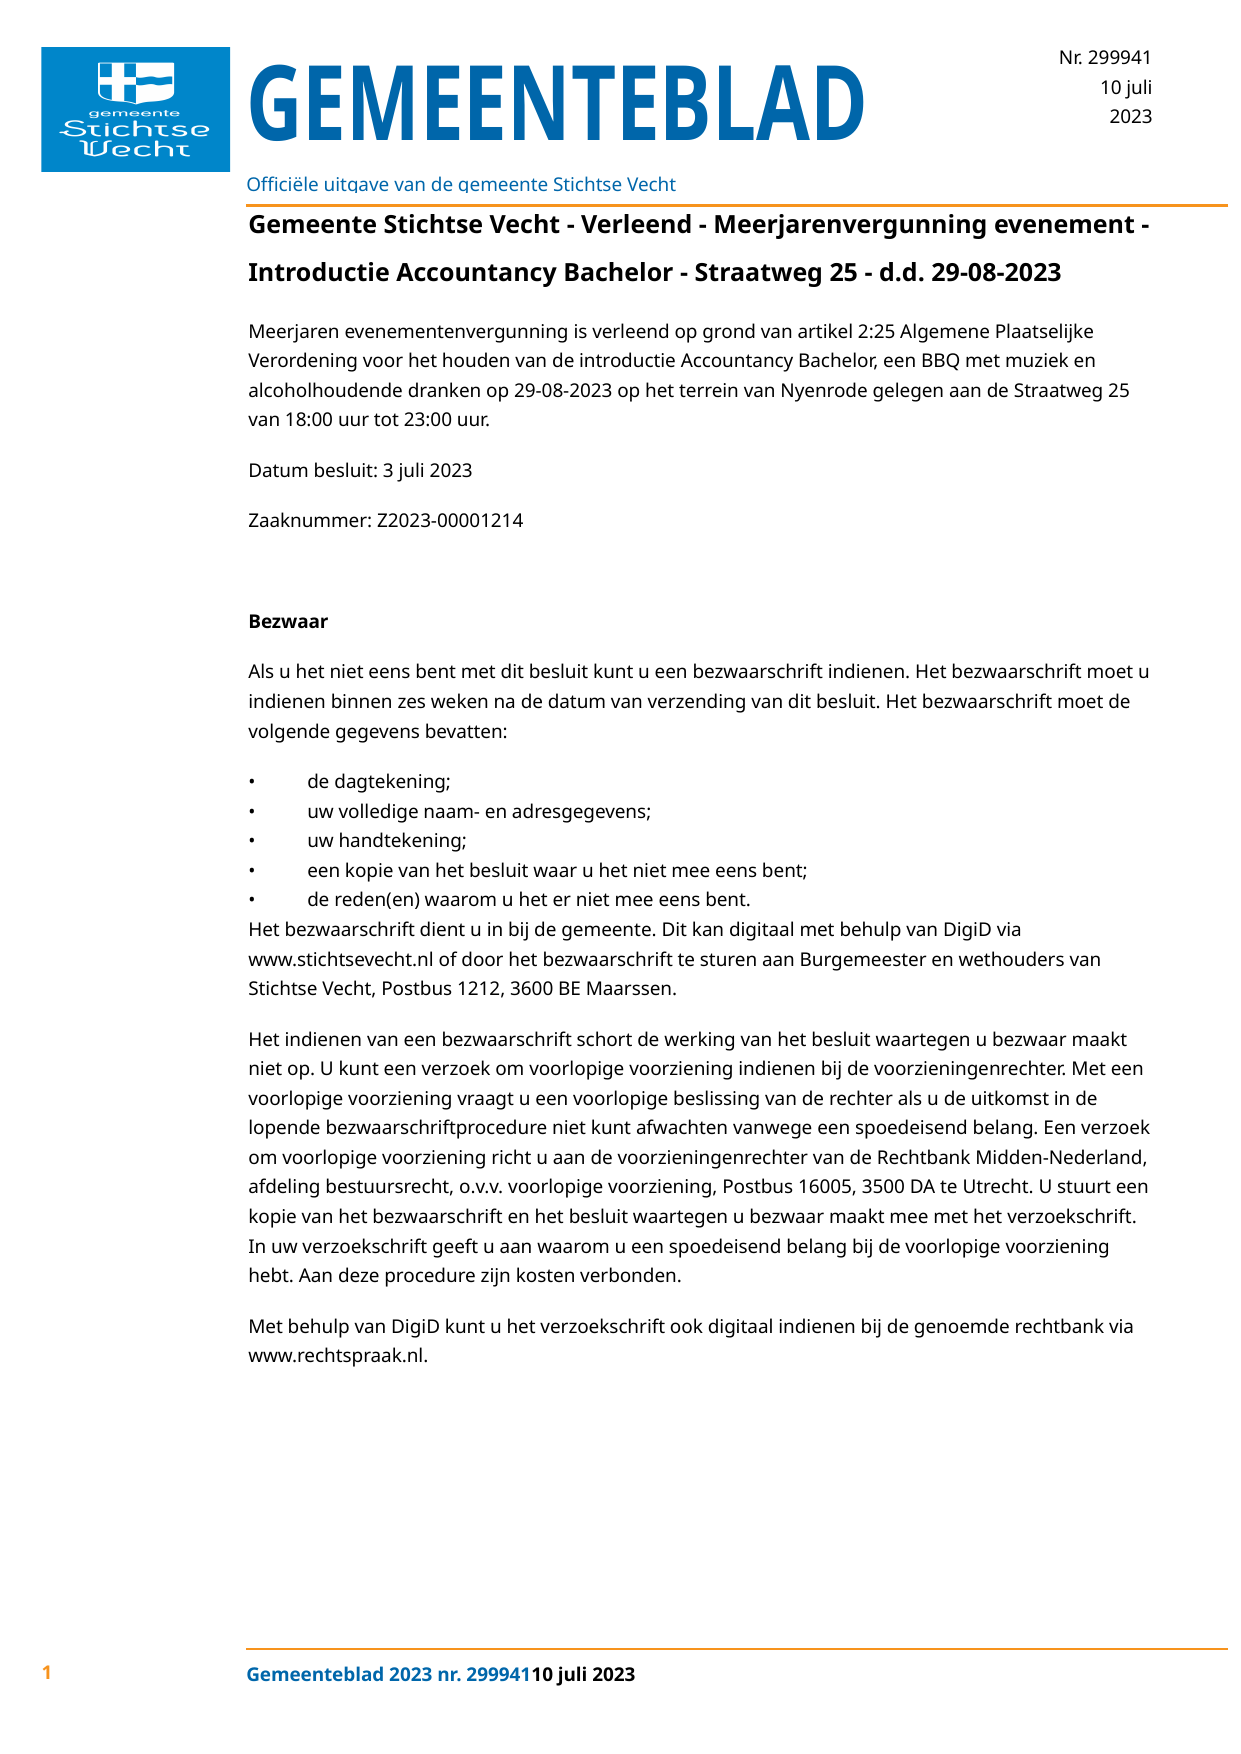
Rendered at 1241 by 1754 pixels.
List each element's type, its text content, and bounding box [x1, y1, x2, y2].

picture [137, 63, 174, 103]
text Datum besluit: 3 juli 2023 [248, 457, 1152, 483]
list de dagtekening; [248, 768, 1152, 794]
text Meerjaren evenementenvergunning is verleend op grond van artikel 2:25 Algemene Plaatselijke Verordening voor het houden van de introductie Accountancy Bachelor, een BBQ met muziek en alcoholhoudende dranken op 29-08-2023 op het terrein van Nyenrode gelegen aan de Straatweg 25 van 18:00 uur tot 23:00 uur. [248, 318, 1152, 432]
text Zaaknummer: Z2023-00001214 [248, 507, 1152, 533]
text Gemeente Stichtse Vecht - Verleend - Meerjarenvergunning evenement - Introductie Accountancy Bachelor - Straatweg 25 - d.d. 29-08-2023 [248, 207, 1152, 288]
picture [99, 63, 135, 101]
list een kopie van het besluit waar u het niet mee eens bent; [248, 857, 1152, 883]
list de reden(en) waarom u het er niet mee eens bent. [248, 887, 1152, 912]
list uw volledige naam- en adresgegevens; [248, 798, 1152, 824]
text Met behulp van DigiD kunt u het verzoekschrift ook digitaal indienen bij de genoemde rechtbank via www.rechtspraak.nl. [248, 1313, 1152, 1368]
list uw handtekening; [248, 827, 1152, 853]
text Het bezwaarschrift dient u in bij de gemeente. Dit kan digitaal met behulp van DigiD via www.stichtsevecht.nl of door het bezwaarschrift te sturen aan Burgemeester en wethouders van Stichtse Vecht, Postbus 1212, 3600 BE Maarssen. [248, 916, 1152, 1001]
text Als u het niet eens bent met dit besluit kunt u een bezwaarschrift indienen. Het bezwaarschrift moet u indienen binnen zes weken na de datum van verzending van dit besluit. Het bezwaarschrift moet de volgende gegevens bevatten: [248, 659, 1152, 744]
text Bezwaar [248, 608, 1152, 634]
text Het indienen van een bezwaarschrift schort de werking van het besluit waartegen u bezwaar maakt niet op. U kunt een verzoek om voorlopige voorziening indienen bij de voorzieningenrechter. Met een voorlopige voorziening vraagt u een voorlopige beslissing van de rechter als u de uitkomst in de lopende bezwaarschriftprocedure niet kunt afwachten vanwege een spoedeisend belang. Een verzoek om voorlopige voorziening richt u aan de voorzieningenrechter van de Rechtbank Midden-Nederland, afdeling bestuursrecht, o.v.v. voorlopige voorziening, Postbus 16005, 3500 DA te Utrecht. U stuurt een kopie van het bezwaarschrift en het besluit waartegen u bezwaar maakt mee met het verzoekschrift. In uw verzoekschrift geeft u aan waarom u een spoedeisend belang bij de voorlopige voorziening hebt. Aan deze procedure zijn kosten verbonden. [248, 1026, 1152, 1288]
